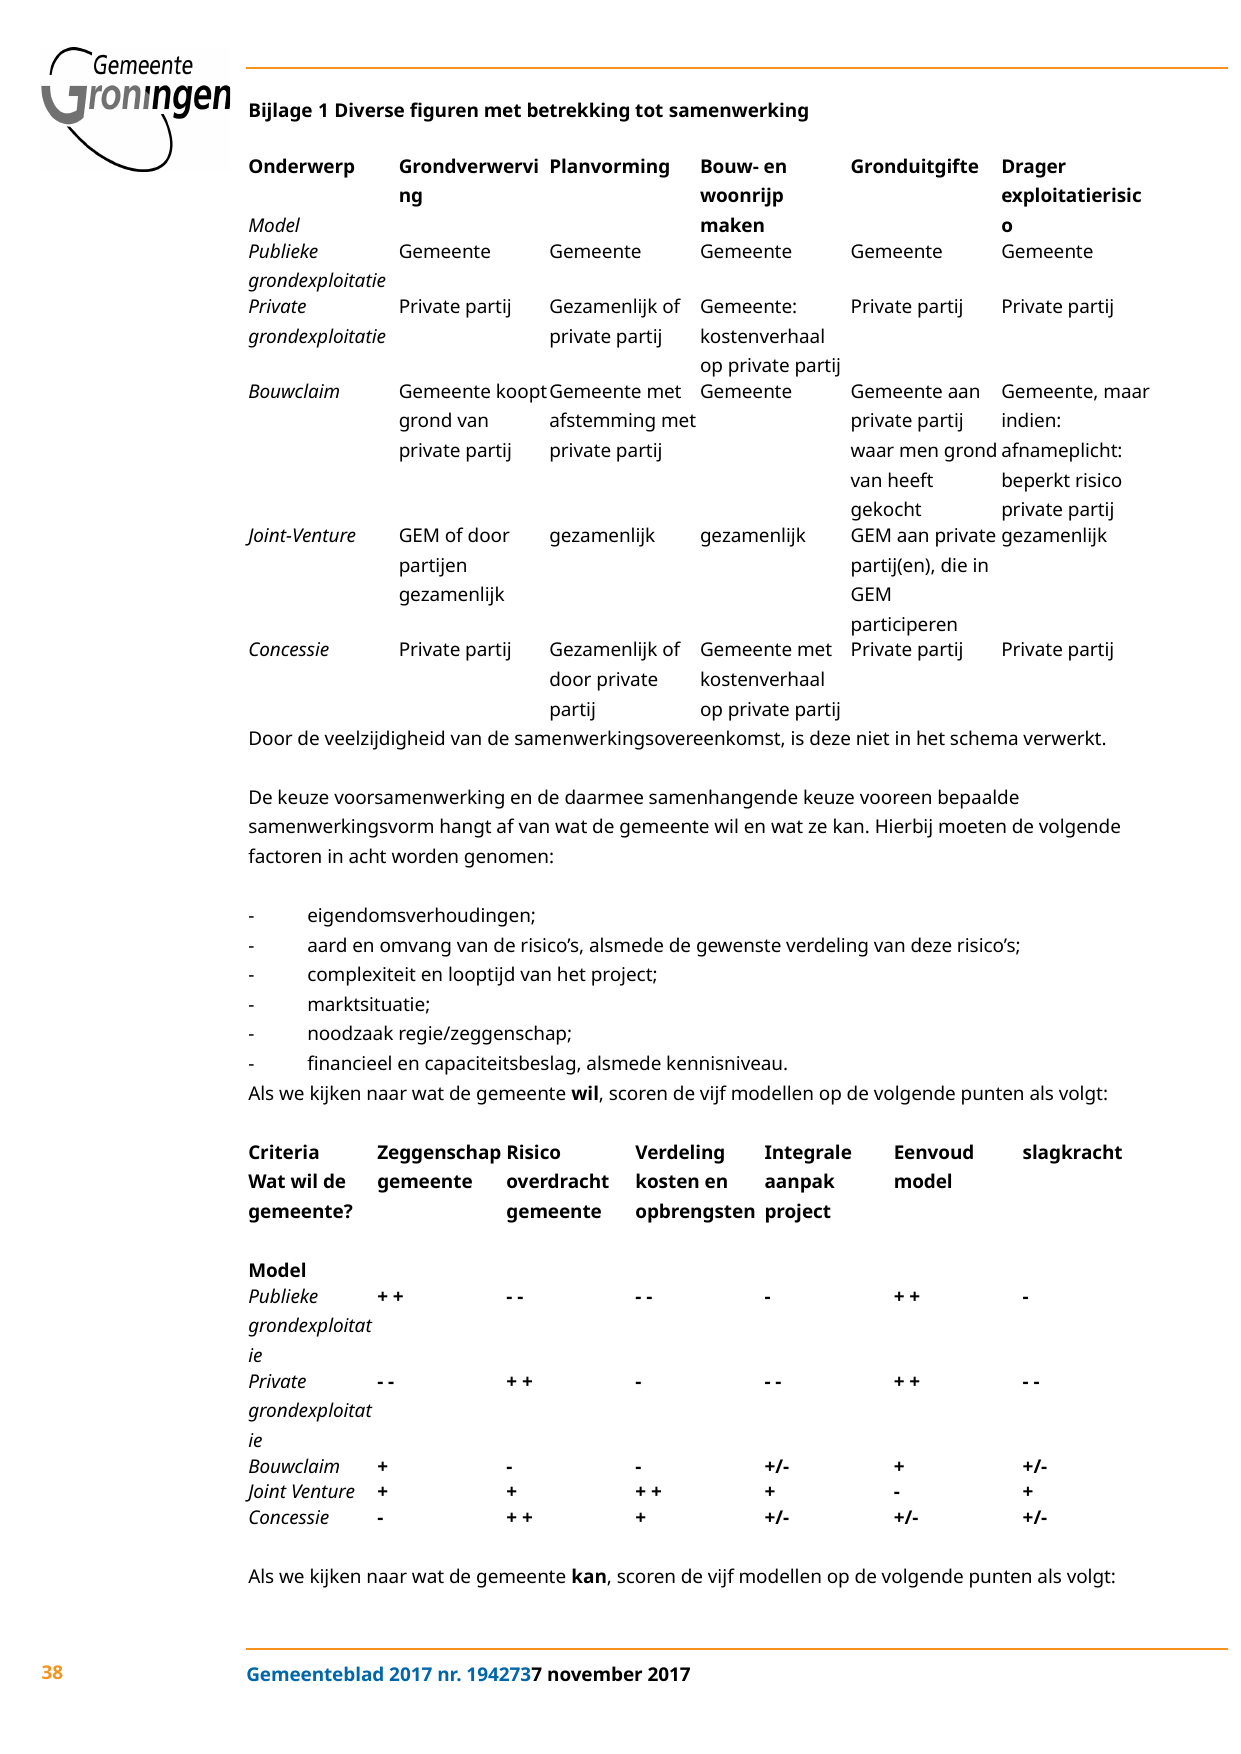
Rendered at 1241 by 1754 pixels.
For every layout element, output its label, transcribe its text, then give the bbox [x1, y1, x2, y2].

table_header Planvorming [549, 153, 700, 238]
table_cell + [1023, 1479, 1152, 1504]
table_cell Private partij [1001, 293, 1152, 378]
table_header Risico overdracht gemeente [506, 1139, 635, 1283]
table_cell gezamenlijk [1001, 522, 1152, 637]
table_cell GEM aan private partij(en), die in GEM participeren [850, 522, 1001, 637]
table_header Verdeling kosten en opbrengsten [635, 1139, 764, 1283]
table_cell Private grondexploitatie [248, 1368, 377, 1453]
table_cell + [377, 1479, 506, 1504]
table_cell Gemeente [850, 238, 1001, 293]
table_header Integrale aanpak project [764, 1139, 893, 1283]
picture [41, 47, 231, 172]
table_cell Joint-Venture [248, 522, 398, 637]
table_cell Gezamenlijk of door private partij [549, 637, 700, 722]
table_cell Gemeente, maar indien: afnameplicht: beperkt risico private partij [1001, 378, 1152, 522]
table_cell - - [1023, 1368, 1152, 1453]
table_cell Private partij [1001, 637, 1152, 722]
text Bijlage 1 Diverse figuren met betrekking tot samenwerking [248, 95, 1152, 123]
table_cell + + [894, 1368, 1022, 1453]
table_cell + [377, 1453, 506, 1479]
table_cell Gemeente koopt grond van private partij [399, 378, 549, 522]
table_cell Gemeente aan private partij waar men grond van heeft gekocht [850, 378, 1001, 522]
table_cell Publieke grondexploitatie [248, 1283, 377, 1368]
text Door de veelzijdigheid van de samenwerkingsovereenkomst, is deze niet in het schema verwerkt. [248, 725, 1152, 751]
table_cell - [894, 1479, 1022, 1504]
table_cell - [635, 1453, 764, 1479]
table_cell +/- [764, 1453, 893, 1479]
table_cell + + [635, 1479, 764, 1504]
table_header Gronduitgifte [850, 153, 1001, 238]
table_header Eenvoud model [894, 1139, 1022, 1283]
table_header Criteria Wat wil de gemeente? Model [248, 1139, 377, 1283]
table_header Grondverwerving [399, 153, 549, 238]
list marktsituatie; [248, 991, 1152, 1017]
table_cell Publieke grondexploitatie [248, 238, 398, 293]
table_cell Concessie [248, 1504, 377, 1530]
table_cell Gemeente [700, 238, 850, 293]
table_cell gezamenlijk [700, 522, 850, 637]
table_cell +/- [1023, 1453, 1152, 1479]
table_cell - [764, 1283, 893, 1368]
table_cell Private partij [850, 637, 1001, 722]
table_cell Gemeente met kostenverhaal op private partij [700, 637, 850, 722]
table_cell Gemeente [399, 238, 549, 293]
table_header Zeggenschap gemeente [377, 1139, 506, 1283]
table_cell +/- [764, 1504, 893, 1530]
table_cell + [635, 1504, 764, 1530]
table_cell Private grondexploitatie [248, 293, 398, 378]
list complexiteit en looptijd van het project; [248, 961, 1152, 987]
table_cell - [377, 1504, 506, 1530]
table_cell - - [635, 1283, 764, 1368]
table_cell + [894, 1453, 1022, 1479]
table_cell - - [764, 1368, 893, 1453]
list financieel en capaciteitsbeslag, alsmede kennisniveau. [248, 1050, 1152, 1076]
table_header slagkracht [1023, 1139, 1152, 1283]
text Als we kijken naar wat de gemeente wil, scoren de vijf modellen op de volgende punten als volgt: [248, 1080, 1152, 1106]
table_cell + [764, 1479, 893, 1504]
table_cell + + [506, 1368, 635, 1453]
table_cell Bouwclaim [248, 1453, 377, 1479]
list eigendomsverhoudingen; [248, 902, 1152, 928]
table_cell gezamenlijk [549, 522, 700, 637]
table_header Drager exploitatierisico [1001, 153, 1152, 238]
table_cell Gemeente [1001, 238, 1152, 293]
table_cell GEM of door partijen gezamenlijk [399, 522, 549, 637]
text Als we kijken naar wat de gemeente kan, scoren de vijf modellen op de volgende punten als volgt: [248, 1563, 1152, 1589]
table_cell Gemeente: kostenverhaal op private partij [700, 293, 850, 378]
table_cell +/- [1023, 1504, 1152, 1530]
table_cell + [506, 1479, 635, 1504]
table_cell Bouwclaim [248, 378, 398, 522]
table_cell Concessie [248, 637, 398, 722]
table_cell Private partij [399, 637, 549, 722]
table_cell - [506, 1453, 635, 1479]
table_cell + + [506, 1504, 635, 1530]
text De keuze voorsamenwerking en de daarmee samenhangende keuze vooreen bepaalde samenwerkingsvorm hangt af van wat de gemeente wil en wat ze kan. Hierbij moeten de volgende factoren in acht worden genomen: [248, 784, 1152, 869]
table_header Onderwerp Model [248, 153, 398, 238]
table_cell Private partij [399, 293, 549, 378]
table_cell Gemeente [700, 378, 850, 522]
table_cell - [635, 1368, 764, 1453]
table_cell - - [377, 1368, 506, 1453]
list aard en omvang van de risico’s, alsmede de gewenste verdeling van deze risico’s; [248, 932, 1152, 958]
table_cell Joint Venture [248, 1479, 377, 1504]
table_cell Gemeente met afstemming met private partij [549, 378, 700, 522]
table_cell + + [894, 1283, 1022, 1368]
table_cell - [1023, 1283, 1152, 1368]
table_cell Gemeente [549, 238, 700, 293]
table_cell +/- [894, 1504, 1022, 1530]
list noodzaak regie/zeggenschap; [248, 1021, 1152, 1046]
table_cell + + [377, 1283, 506, 1368]
table_cell Gezamenlijk of private partij [549, 293, 700, 378]
table_header Bouw- en woonrijp maken [700, 153, 850, 238]
table_cell Private partij [850, 293, 1001, 378]
table_cell - - [506, 1283, 635, 1368]
